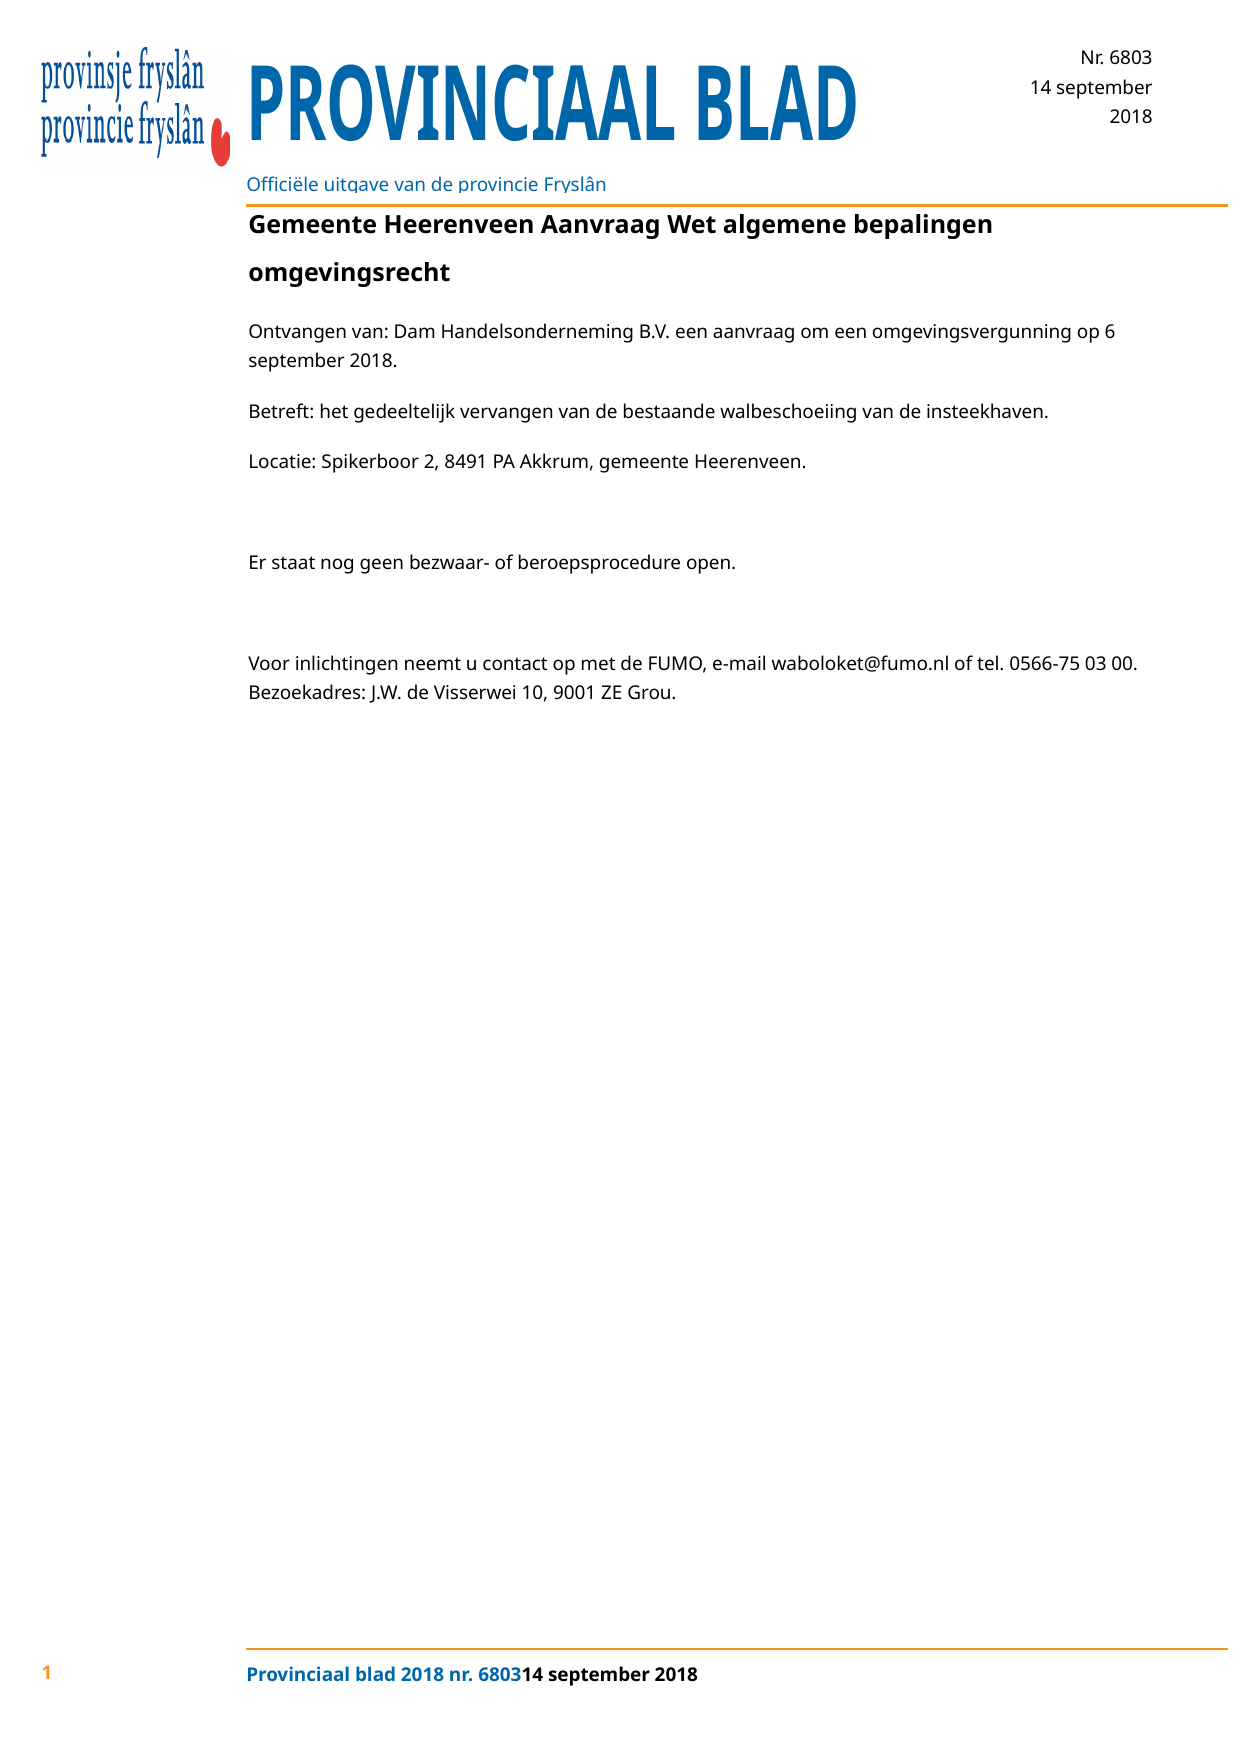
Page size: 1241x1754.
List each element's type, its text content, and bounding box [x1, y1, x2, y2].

text Locatie: Spikerboor 2, 8491 PA Akkrum, gemeente Heerenveen. [248, 448, 1152, 474]
picture [41, 47, 231, 172]
text Voor inlichtingen neemt u contact op met de FUMO, e-mail waboloket@fumo.nl of tel. 0566-75 03 00. Bezoekadres: J.W. de Visserwei 10, 9001 ZE Grou. [248, 650, 1152, 705]
text Betreft: het gedeeltelijk vervangen van de bestaande walbeschoeiing van de insteekhaven. [248, 398, 1152, 424]
text Ontvangen van: Dam Handelsonderneming B.V. een aanvraag om een omgevingsvergunning op 6 september 2018. [248, 318, 1152, 373]
text Gemeente Heerenveen Aanvraag Wet algemene bepalingen omgevingsrecht [248, 207, 1152, 288]
text Er staat nog geen bezwaar- of beroepsprocedure open. [248, 549, 1152, 575]
